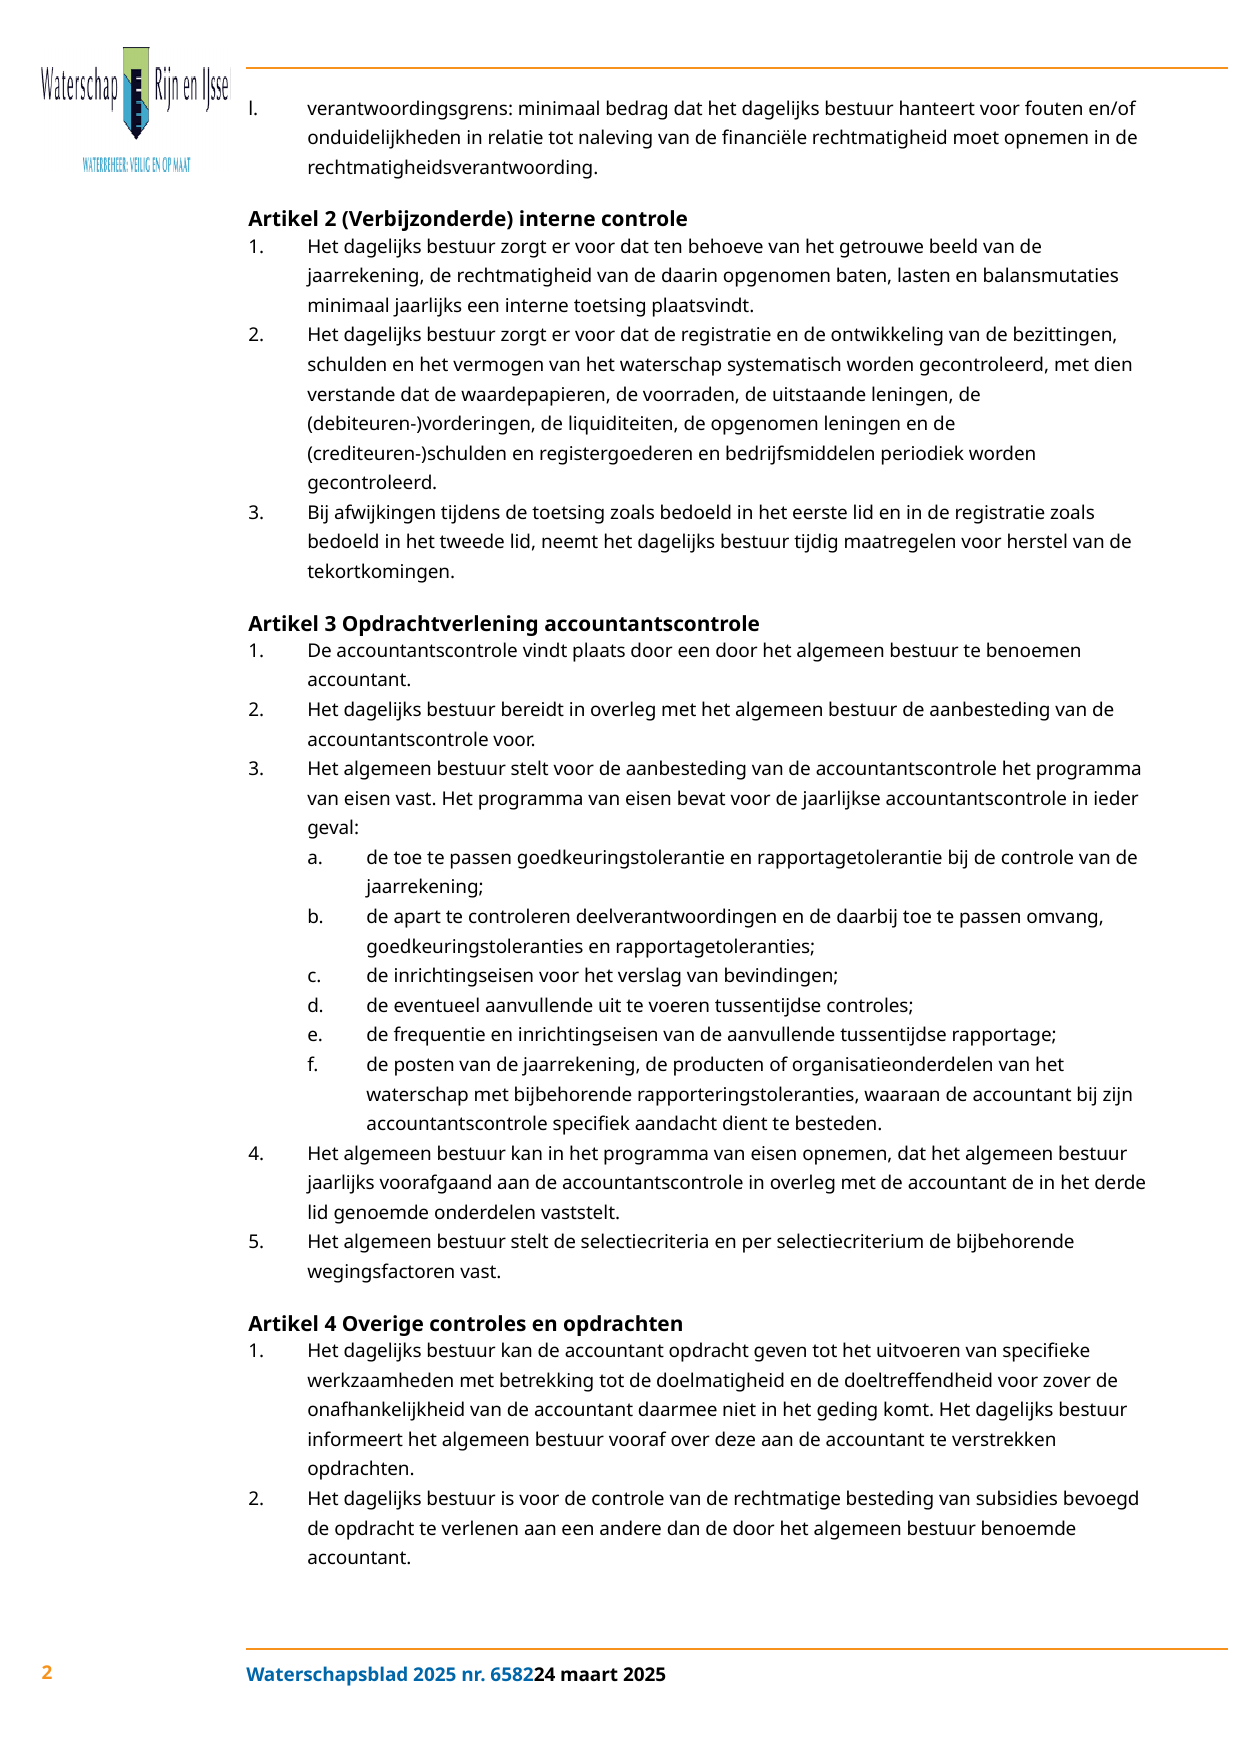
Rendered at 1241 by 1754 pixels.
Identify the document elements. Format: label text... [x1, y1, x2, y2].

list de toe te passen goedkeuringstolerantie en rapportagetolerantie bij de controle van de jaarrekening; [307, 844, 1152, 899]
list Bij afwijkingen tijdens de toetsing zoals bedoeld in het eerste lid en in de registratie zoals bedoeld in het tweede lid, neemt het dagelijks bestuur tijdig maatregelen voor herstel van de tekortkomingen. [248, 499, 1152, 584]
list De accountantscontrole vindt plaats door een door het algemeen bestuur te benoemen accountant. [248, 637, 1152, 692]
list Het algemeen bestuur stelt de selectiecriteria en per selectiecriterium de bijbehorende wegingsfactoren vast. [248, 1229, 1152, 1284]
list Het algemeen bestuur stelt voor de aanbesteding van de accountantscontrole het programma van eisen vast. Het programma van eisen bevat voor de jaarlijkse accountantscontrole in ieder geval: [248, 755, 1152, 840]
list Het algemeen bestuur kan in het programma van eisen opnemen, dat het algemeen bestuur jaarlijks voorafgaand aan de accountantscontrole in overleg met de accountant de in het derde lid genoemde onderdelen vaststelt. [248, 1140, 1152, 1225]
list de frequentie en inrichtingseisen van de aanvullende tussentijdse rapportage; [307, 1022, 1152, 1047]
list Het dagelijks bestuur kan de accountant opdracht geven tot het uitvoeren van specifieke werkzaamheden met betrekking tot de doelmatigheid en de doeltreffendheid voor zover de onafhankelijkheid van de accountant daarmee niet in het geding komt. Het dagelijks bestuur informeert het algemeen bestuur vooraf over deze aan de accountant te verstrekken opdrachten. [248, 1337, 1152, 1481]
text Artikel 2 (Verbijzonderde) interne controle [248, 204, 1152, 233]
list de eventueel aanvullende uit te voeren tussentijdse controles; [307, 992, 1152, 1018]
list de inrichtingseisen voor het verslag van bevindingen; [307, 962, 1152, 988]
list Het dagelijks bestuur is voor de controle van de rechtmatige besteding van subsidies bevoegd de opdracht te verlenen aan een andere dan de door het algemeen bestuur benoemde accountant. [248, 1485, 1152, 1570]
list Het dagelijks bestuur zorgt er voor dat ten behoeve van het getrouwe beeld van de jaarrekening, de rechtmatigheid van de daarin opgenomen baten, lasten en balansmutaties minimaal jaarlijks een interne toetsing plaatsvindt. [248, 233, 1152, 318]
text Artikel 4 Overige controles en opdrachten [248, 1309, 1152, 1337]
list Het dagelijks bestuur bereidt in overleg met het algemeen bestuur de aanbesteding van de accountantscontrole voor. [248, 696, 1152, 752]
list verantwoordingsgrens: minimaal bedrag dat het dagelijks bestuur hanteert voor fouten en/of onduidelijkheden in relatie tot naleving van de financiële rechtmatigheid moet opnemen in de rechtmatigheidsverantwoording. [248, 95, 1152, 180]
list Het dagelijks bestuur zorgt er voor dat de registratie en de ontwikkeling van de bezittingen, schulden en het vermogen van het waterschap systematisch worden gecontroleerd, met dien verstande dat de waardepapieren, de voorraden, de uitstaande leningen, de (debiteuren-)vorderingen, de liquiditeiten, de opgenomen leningen en de (crediteuren-)schulden en registergoederen en bedrijfsmiddelen periodiek worden gecontroleerd. [248, 322, 1152, 495]
list de posten van de jaarrekening, de producten of organisatieonderdelen van het waterschap met bijbehorende rapporteringstoleranties, waaraan de accountant bij zijn accountantscontrole specifiek aandacht dient te besteden. [307, 1051, 1152, 1136]
list de apart te controleren deelverantwoordingen en de daarbij toe te passen omvang, goedkeuringstoleranties en rapportagetoleranties; [307, 903, 1152, 959]
text Artikel 3 Opdrachtverlening accountantscontrole [248, 609, 1152, 637]
picture [41, 47, 231, 172]
